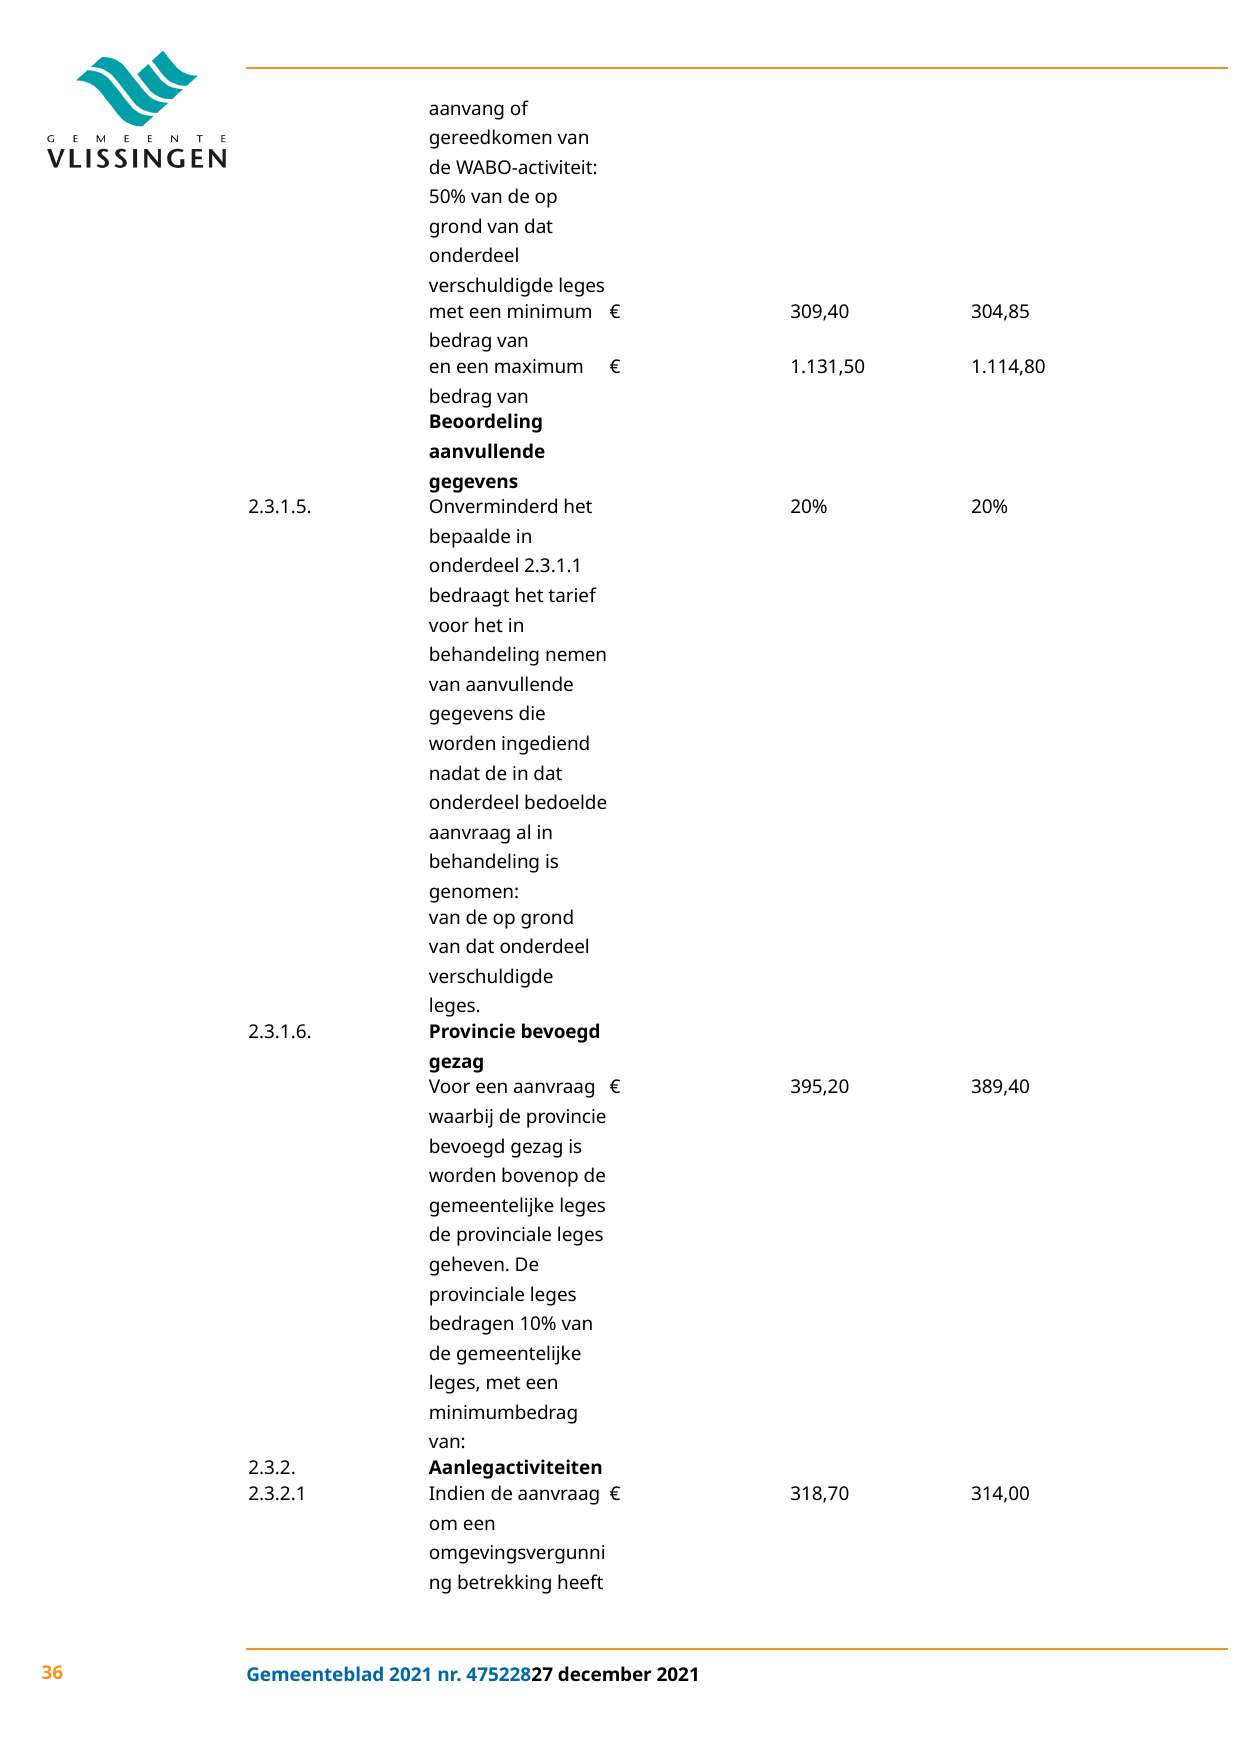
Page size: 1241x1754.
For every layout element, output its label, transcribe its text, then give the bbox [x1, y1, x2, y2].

table_cell [609, 494, 790, 904]
table_cell [609, 1454, 790, 1480]
table_cell 395,20 [790, 1074, 971, 1454]
table_cell Indien de aanvraag om een omgevingsvergunning betrekking heeft [429, 1480, 609, 1594]
table_cell [790, 904, 971, 1018]
table_cell [971, 409, 1152, 493]
table_cell € [609, 353, 790, 409]
table_cell Voor een aanvraag waarbij de provincie bevoegd gezag is worden bovenop de gemeentelijke leges de provinciale leges geheven. De provinciale leges bedragen 10% van de gemeentelijke leges, met een minimumbedrag van: [429, 1074, 609, 1454]
table_cell [248, 409, 429, 493]
table_cell 1.131,50 [790, 353, 971, 409]
table_cell [971, 904, 1152, 1018]
table_cell 318,70 [790, 1480, 971, 1594]
table_cell van de op grond van dat onderdeel verschuldigde leges. [429, 904, 609, 1018]
table_cell 2.3.1.5. [248, 494, 429, 904]
table_cell [609, 1018, 790, 1074]
table_cell [248, 353, 429, 409]
table_cell 304,85 [971, 298, 1152, 353]
table_cell [790, 1454, 971, 1480]
table_cell 20% [790, 494, 971, 904]
table_cell 314,00 [971, 1480, 1152, 1594]
table_cell 2.3.1.6. [248, 1018, 429, 1074]
table_cell [971, 1454, 1152, 1480]
table_cell [609, 95, 790, 298]
table_cell 389,40 [971, 1074, 1152, 1454]
table_cell Provincie bevoegd gezag [429, 1018, 609, 1074]
table_cell [248, 95, 429, 298]
table_cell Beoordeling aanvullende gegevens [429, 409, 609, 493]
table_cell Aanlegactiviteiten [429, 1454, 609, 1480]
table_cell met een minimum bedrag van [429, 298, 609, 353]
picture [41, 47, 231, 172]
table_cell [971, 1018, 1152, 1074]
table_cell [248, 904, 429, 1018]
table_cell € [609, 298, 790, 353]
table_cell 309,40 [790, 298, 971, 353]
table_cell [790, 1018, 971, 1074]
table_cell [790, 409, 971, 493]
table_cell 2.3.2.1 [248, 1480, 429, 1594]
table_cell € [609, 1074, 790, 1454]
table_cell [971, 95, 1152, 298]
table_cell 1.114,80 [971, 353, 1152, 409]
table_cell [790, 95, 971, 298]
table_cell aanvang of gereedkomen van de WABO-activiteit: 50% van de op grond van dat onderdeel verschuldigde leges [429, 95, 609, 298]
table_cell 2.3.2. [248, 1454, 429, 1480]
table_cell [609, 409, 790, 493]
table_cell [248, 298, 429, 353]
table_cell 20% [971, 494, 1152, 904]
table_cell Onverminderd het bepaalde in onderdeel 2.3.1.1 bedraagt het tarief voor het in behandeling nemen van aanvullende gegevens die worden ingediend nadat de in dat onderdeel bedoelde aanvraag al in behandeling is genomen: [429, 494, 609, 904]
table_cell € [609, 1480, 790, 1594]
table_cell en een maximum bedrag van [429, 353, 609, 409]
table_cell [609, 904, 790, 1018]
table_cell [248, 1074, 429, 1454]
